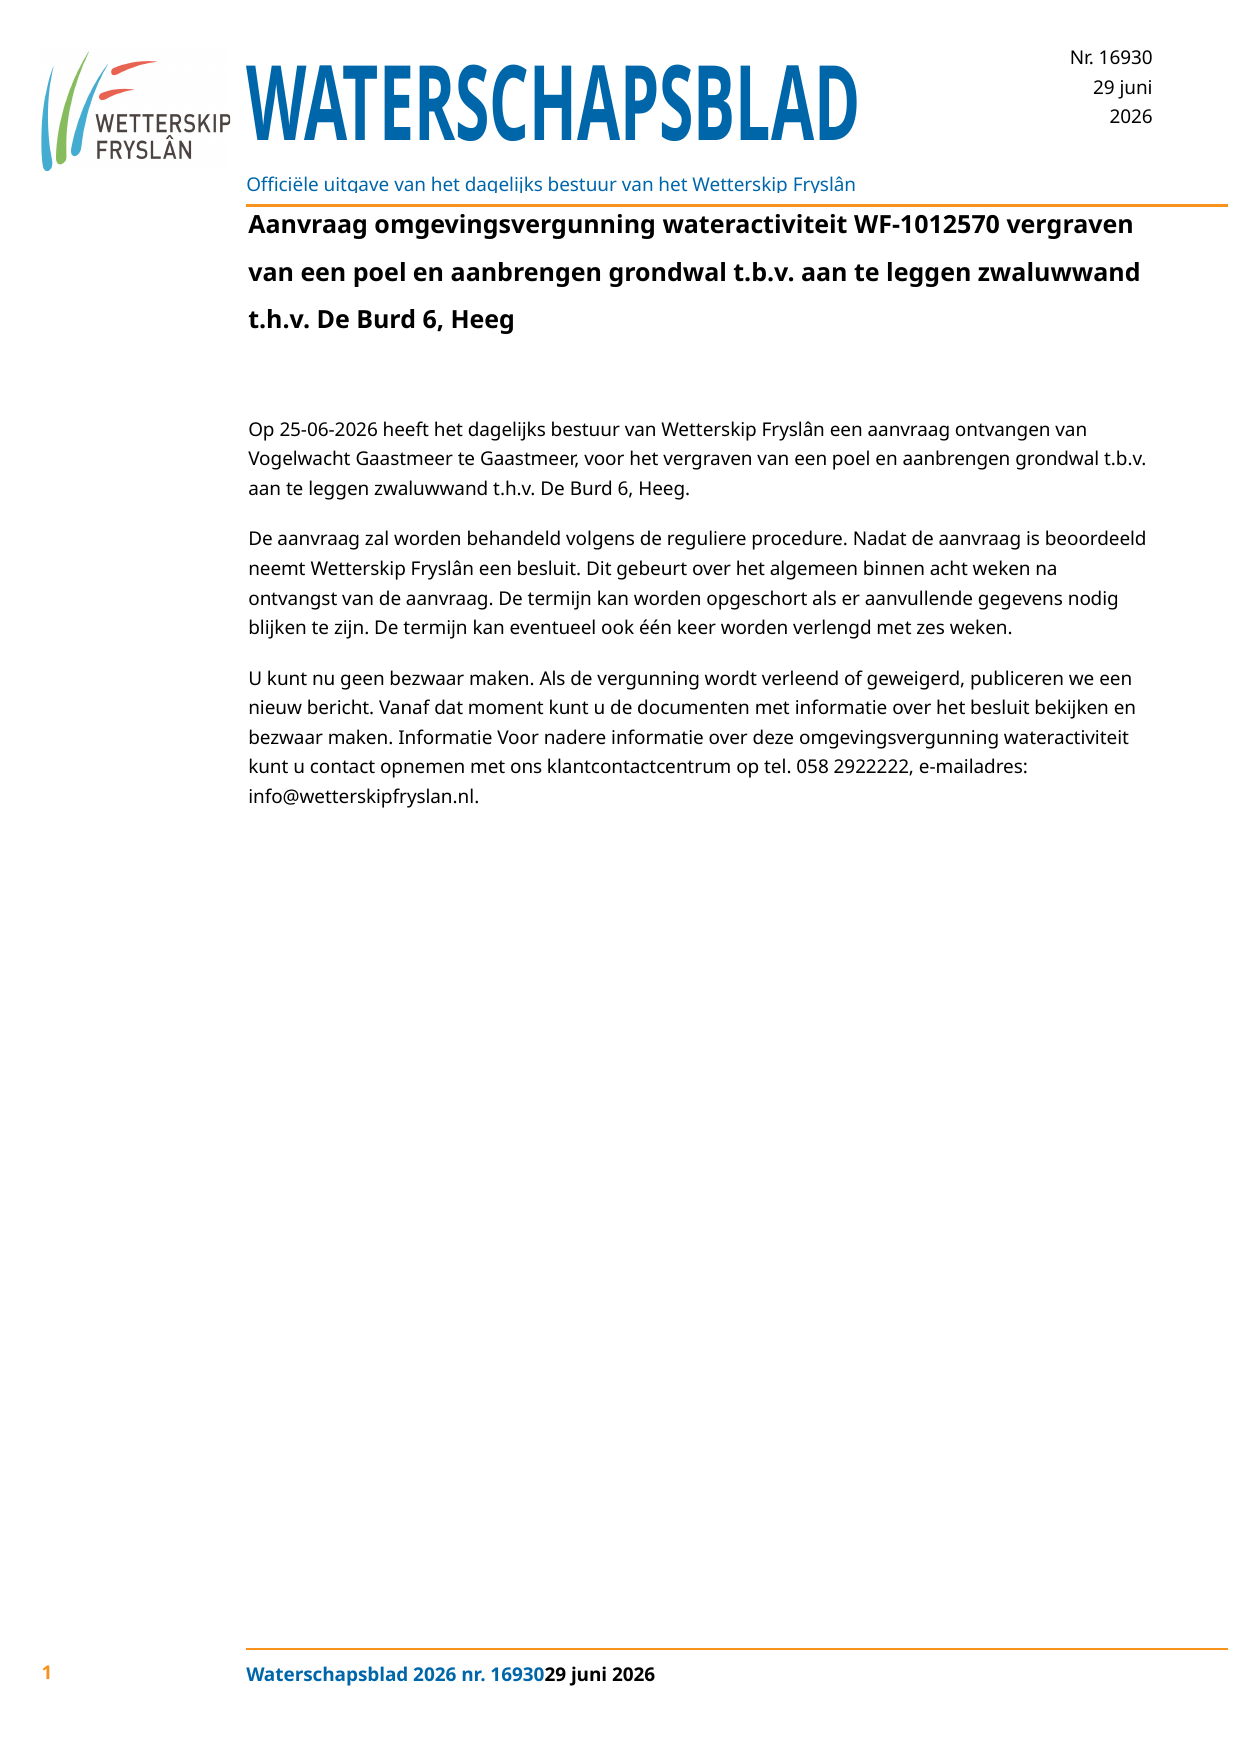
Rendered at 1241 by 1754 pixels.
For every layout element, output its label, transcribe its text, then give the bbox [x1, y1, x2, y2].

text Op 25-06-2026 heeft het dagelijks bestuur van Wetterskip Fryslân een aanvraag ontvangen van Vogelwacht Gaastmeer te Gaastmeer, voor het vergraven van een poel en aanbrengen grondwal t.b.v. aan te leggen zwaluwwand t.h.v. De Burd 6, Heeg. [248, 416, 1152, 501]
picture [41, 47, 231, 172]
text Aanvraag omgevingsvergunning wateractiviteit WF-1012570 vergraven van een poel en aanbrengen grondwal t.b.v. aan te leggen zwaluwwand t.h.v. De Burd 6, Heeg [248, 207, 1152, 336]
text De aanvraag zal worden behandeld volgens de reguliere procedure. Nadat de aanvraag is beoordeeld neemt Wetterskip Fryslân een besluit. Dit gebeurt over het algemeen binnen acht weken na ontvangst van de aanvraag. De termijn kan worden opgeschort als er aanvullende gegevens nodig blijken te zijn. De termijn kan eventueel ook één keer worden verlengd met zes weken. [248, 526, 1152, 640]
text U kunt nu geen bezwaar maken. Als de vergunning wordt verleend of geweigerd, publiceren we een nieuw bericht. Vanaf dat moment kunt u de documenten met informatie over het besluit bekijken en bezwaar maken. Informatie Voor nadere informatie over deze omgevingsvergunning wateractiviteit kunt u contact opnemen met ons klantcontactcentrum op tel. 058 2922222, e-mailadres: info@wetterskipfryslan.nl. [248, 665, 1152, 809]
